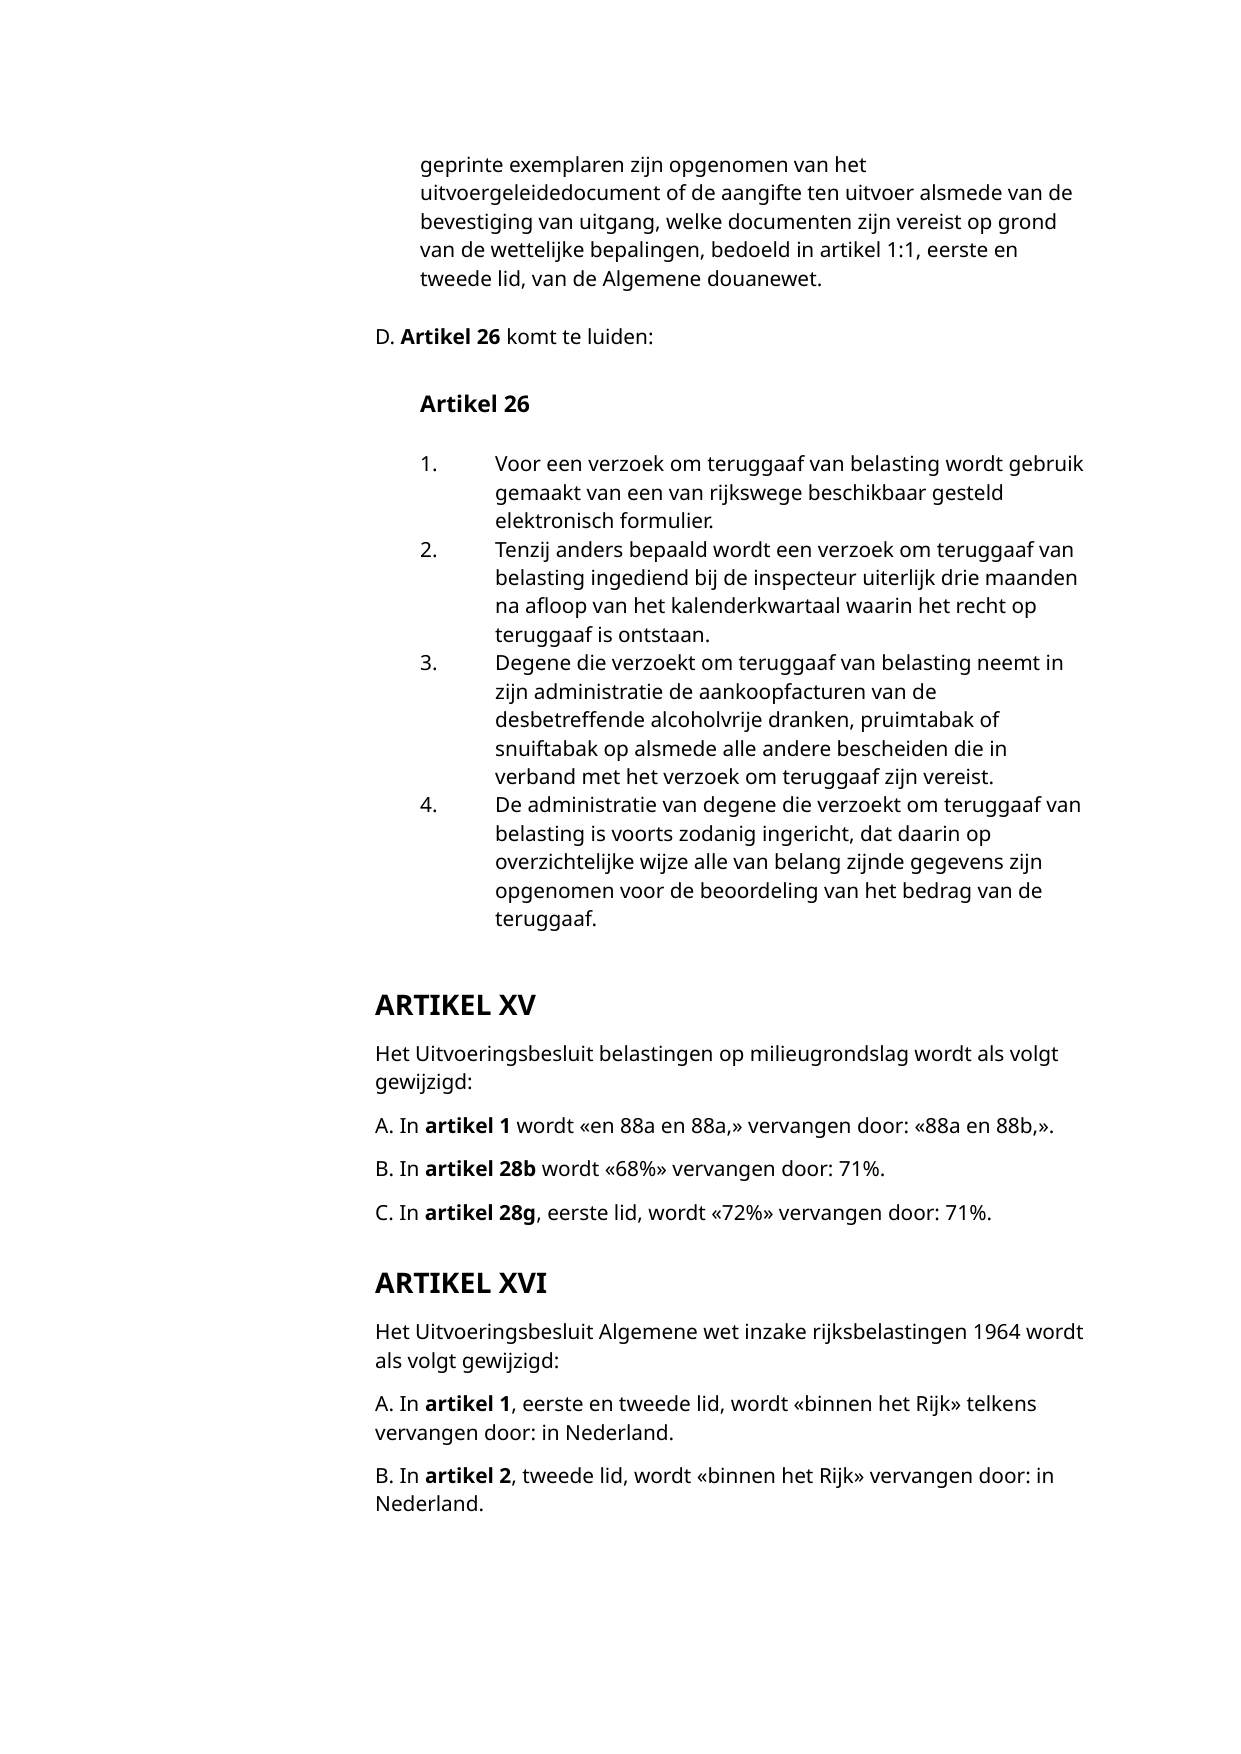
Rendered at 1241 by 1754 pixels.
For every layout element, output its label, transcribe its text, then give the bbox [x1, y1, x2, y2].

text C. In artikel 28g, eerste lid, wordt «72%» vervangen door: 71%. [375, 1198, 1090, 1226]
subtitle Artikel 26 [420, 388, 1090, 419]
text A. In artikel 1, eerste en tweede lid, wordt «binnen het Rijk» telkens vervangen door: in Nederland. [375, 1389, 1090, 1446]
text geprinte exemplaren zijn opgenomen van het uitvoergeleidedocument of de aangifte ten uitvoer alsmede van de bevestiging van uitgang, welke documenten zijn vereist op grond van de wettelijke bepalingen, bedoeld in artikel 1:1, eerste en tweede lid, van de Algemene douanewet. [420, 150, 1090, 292]
text B. In artikel 2, tweede lid, wordt «binnen het Rijk» vervangen door: in Nederland. [375, 1461, 1090, 1518]
list Tenzij anders bepaald wordt een verzoek om teruggaaf van belasting ingediend bij de inspecteur uiterlijk drie maanden na afloop van het kalenderkwartaal waarin het recht op teruggaaf is ontstaan. [420, 535, 1090, 648]
text D. Artikel 26 komt te luiden: [375, 322, 1090, 351]
list Degene die verzoekt om teruggaaf van belasting neemt in zijn administratie de aankoopfacturen van de desbetreffende alcoholvrije dranken, pruimtabak of snuiftabak op alsmede alle andere bescheiden die in verband met het verzoek om teruggaaf zijn vereist. [420, 648, 1090, 791]
text A. In artikel 1 wordt «en 88a en 88a,» vervangen door: «88a en 88b,». [375, 1111, 1090, 1139]
text B. In artikel 28b wordt «68%» vervangen door: 71%. [375, 1154, 1090, 1183]
text Het Uitvoeringsbesluit belastingen op milieugrondslag wordt als volgt gewijzigd: [375, 1039, 1090, 1096]
text Het Uitvoeringsbesluit Algemene wet inzake rijksbelastingen 1964 wordt als volgt gewijzigd: [375, 1317, 1090, 1374]
subtitle ARTIKEL XV [375, 985, 1090, 1024]
subtitle ARTIKEL XVI [375, 1264, 1090, 1302]
list Voor een verzoek om teruggaaf van belasting wordt gebruik gemaakt van een van rijkswege beschikbaar gesteld elektronisch formulier. [420, 449, 1090, 535]
list De administratie van degene die verzoekt om teruggaaf van belasting is voorts zodanig ingericht, dat daarin op overzichtelijke wijze alle van belang zijnde gegevens zijn opgenomen voor de beoordeling van het bedrag van de teruggaaf. [420, 791, 1090, 933]
